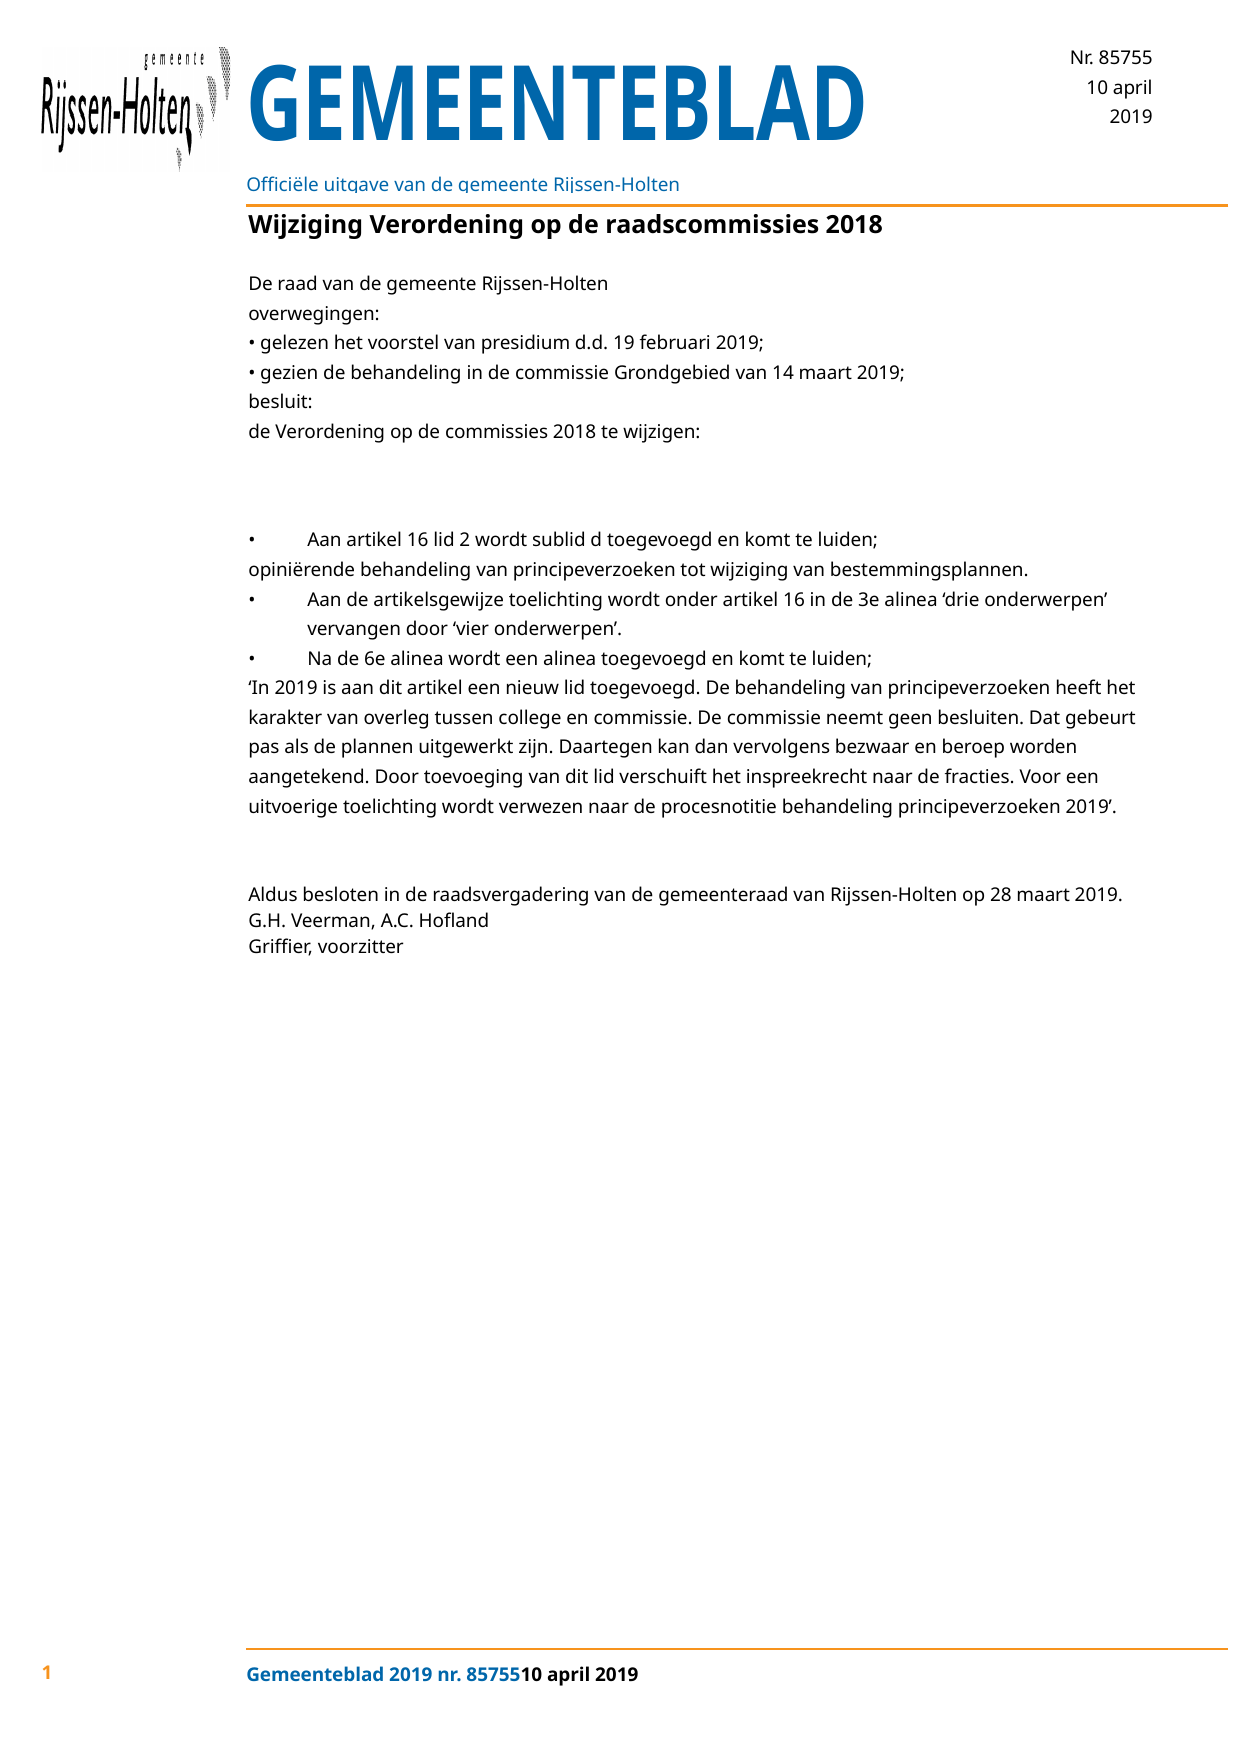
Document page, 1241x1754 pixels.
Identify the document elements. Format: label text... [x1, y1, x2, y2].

list Na de 6e alinea wordt een alinea toegevoegd en komt te luiden; [248, 645, 1152, 671]
text besluit: [248, 389, 1152, 414]
text Griffier, voorzitter [248, 933, 1152, 959]
picture [41, 47, 231, 172]
text overwegingen: [248, 300, 1152, 326]
text De raad van de gemeente Rijssen-Holten [248, 270, 1152, 296]
text G.H. Veerman, A.C. Hofland [248, 907, 1152, 933]
text Aldus besloten in de raadsvergadering van de gemeenteraad van Rijssen-Holten op 28 maart 2019. [248, 882, 1152, 907]
text opiniërende behandeling van principeverzoeken tot wijziging van bestemmingsplannen. [248, 556, 1152, 582]
list Aan artikel 16 lid 2 wordt sublid d toegevoegd en komt te luiden; [248, 527, 1152, 552]
text de Verordening op de commissies 2018 te wijzigen: [248, 418, 1152, 444]
text ‘In 2019 is aan dit artikel een nieuw lid toegevoegd. De behandeling van principeverzoeken heeft het karakter van overleg tussen college en commissie. De commissie neemt geen besluiten. Dat gebeurt pas als de plannen uitgewerkt zijn. Daartegen kan dan vervolgens bezwaar en beroep worden aangetekend. Door toevoeging van dit lid verschuift het inspreekrecht naar de fracties. Voor een uitvoerige toelichting wordt verwezen naar de procesnotitie behandeling principeverzoeken 2019’. [248, 674, 1152, 819]
text • gelezen het voorstel van presidium d.d. 19 februari 2019; [248, 329, 1152, 355]
text • gezien de behandeling in de commissie Grondgebied van 14 maart 2019; [248, 359, 1152, 385]
text Wijziging Verordening op de raadscommissies 2018 [248, 207, 1152, 241]
list Aan de artikelsgewijze toelichting wordt onder artikel 16 in de 3e alinea ‘drie onderwerpen’ vervangen door ‘vier onderwerpen’. [248, 586, 1152, 641]
